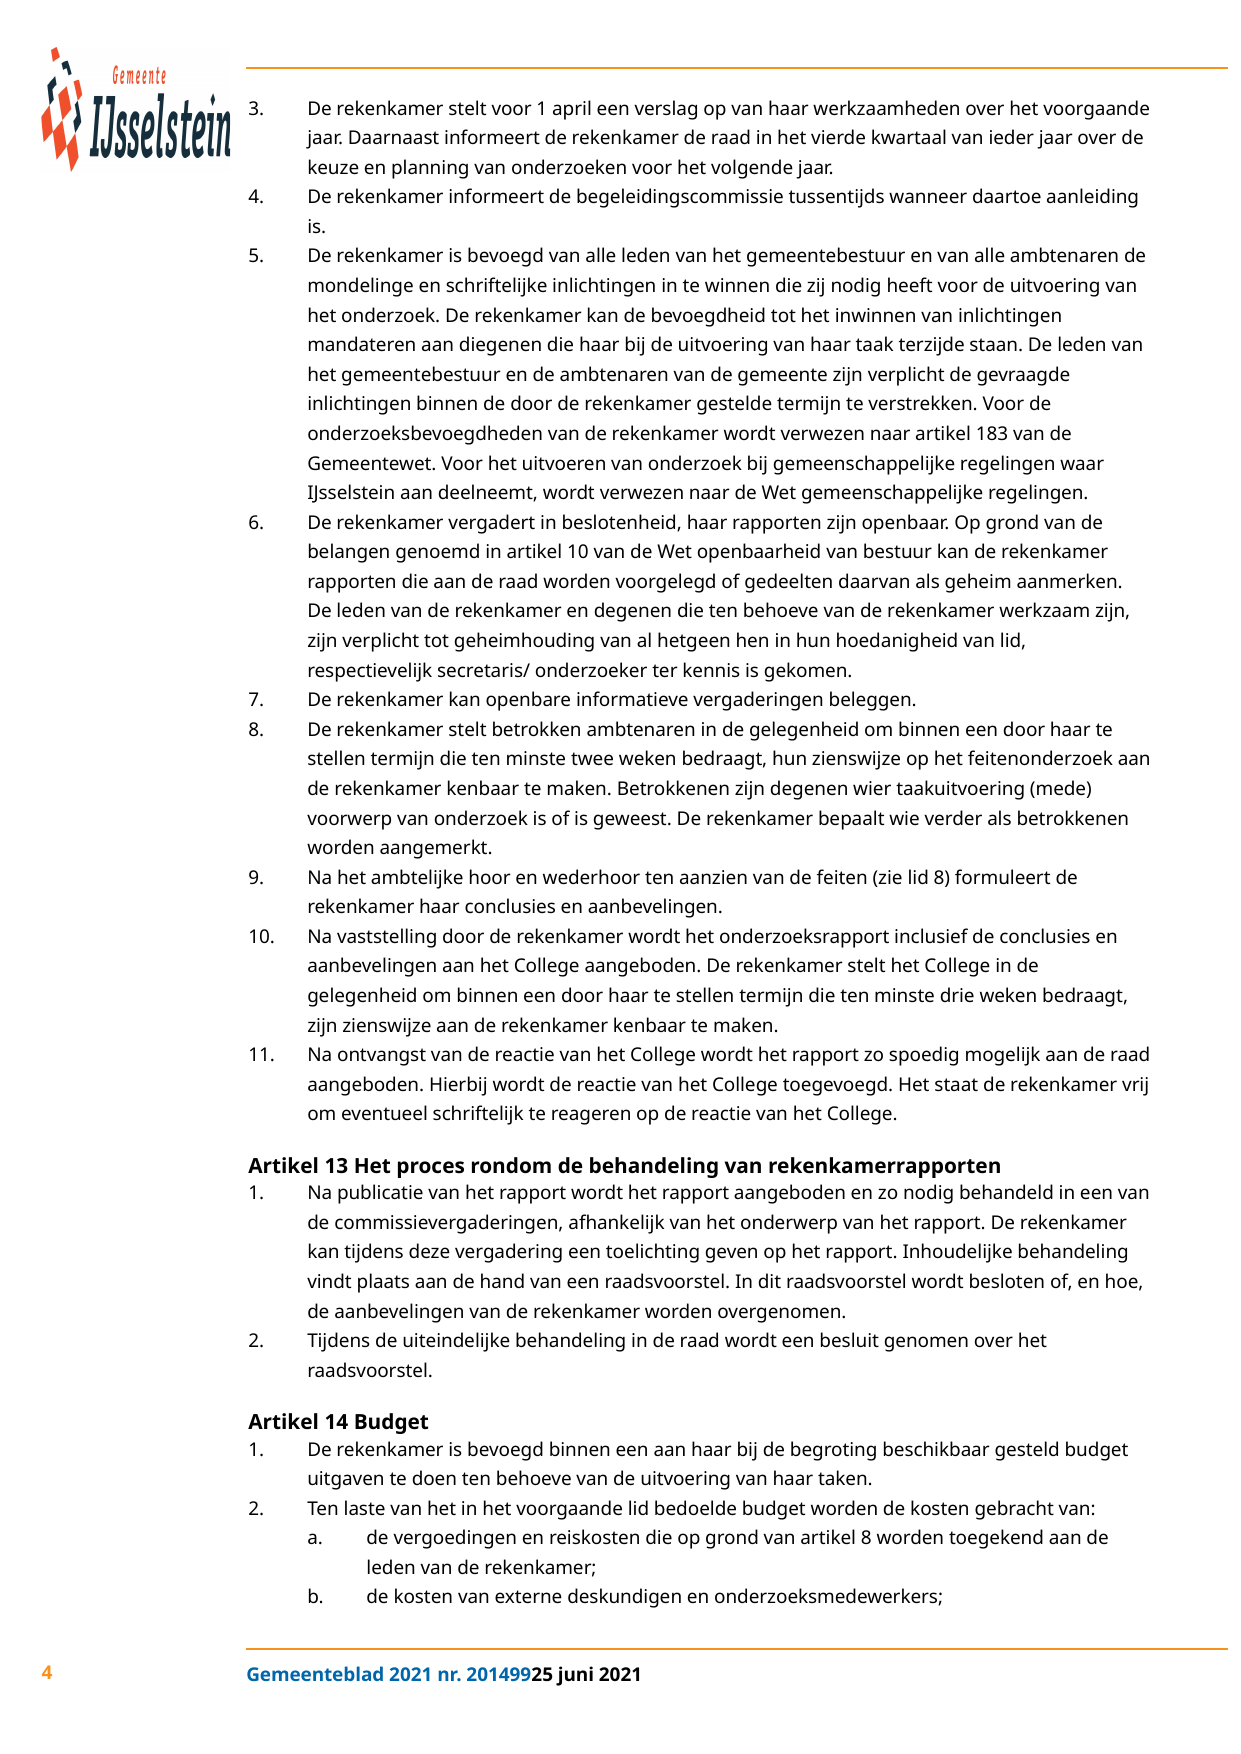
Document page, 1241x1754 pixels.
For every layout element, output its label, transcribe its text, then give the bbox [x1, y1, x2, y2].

text Artikel 14 Budget [248, 1407, 1152, 1436]
list De rekenkamer kan openbare informatieve vergaderingen beleggen. [248, 686, 1152, 712]
list Na het ambtelijke hoor en wederhoor ten aanzien van de feiten (zie lid 8) formuleert de rekenkamer haar conclusies en aanbevelingen. [248, 864, 1152, 919]
list Na publicatie van het rapport wordt het rapport aangeboden en zo nodig behandeld in een van de commissievergaderingen, afhankelijk van het onderwerp van het rapport. De rekenkamer kan tijdens deze vergadering een toelichting geven op het rapport. Inhoudelijke behandeling vindt plaats aan de hand van een raadsvoorstel. In dit raadsvoorstel wordt besloten of, en hoe, de aanbevelingen van de rekenkamer worden overgenomen. [248, 1179, 1152, 1323]
list De rekenkamer stelt voor 1 april een verslag op van haar werkzaamheden over het voorgaande jaar. Daarnaast informeert de rekenkamer de raad in het vierde kwartaal van ieder jaar over de keuze en planning van onderzoeken voor het volgende jaar. [248, 95, 1152, 180]
list de vergoedingen en reiskosten die op grond van artikel 8 worden toegekend aan de leden van de rekenkamer; [307, 1524, 1152, 1580]
list de kosten van externe deskundigen en onderzoeksmedewerkers; [307, 1584, 1152, 1609]
list De rekenkamer informeert de begeleidingscommissie tussentijds wanneer daartoe aanleiding is. [248, 183, 1152, 239]
list Na ontvangst van de reactie van het College wordt het rapport zo spoedig mogelijk aan de raad aangeboden. Hierbij wordt de reactie van het College toegevoegd. Het staat de rekenkamer vrij om eventueel schriftelijk te reageren op de reactie van het College. [248, 1041, 1152, 1126]
list De rekenkamer is bevoegd van alle leden van het gemeentebestuur en van alle ambtenaren de mondelinge en schriftelijke inlichtingen in te winnen die zij nodig heeft voor de uitvoering van het onderzoek. De rekenkamer kan de bevoegdheid tot het inwinnen van inlichtingen mandateren aan diegenen die haar bij de uitvoering van haar taak terzijde staan. De leden van het gemeentebestuur en de ambtenaren van de gemeente zijn verplicht de gevraagde inlichtingen binnen de door de rekenkamer gestelde termijn te verstrekken. Voor de onderzoeksbevoegdheden van de rekenkamer wordt verwezen naar artikel 183 van de Gemeentewet. Voor het uitvoeren van onderzoek bij gemeenschappelijke regelingen waar IJsselstein aan deelneemt, wordt verwezen naar de Wet gemeenschappelijke regelingen. [248, 243, 1152, 505]
list Tijdens de uiteindelijke behandeling in de raad wordt een besluit genomen over het raadsvoorstel. [248, 1327, 1152, 1383]
list De rekenkamer stelt betrokken ambtenaren in de gelegenheid om binnen een door haar te stellen termijn die ten minste twee weken bedraagt, hun zienswijze op het feitenonderzoek aan de rekenkamer kenbaar te maken. Betrokkenen zijn degenen wier taakuitvoering (mede) voorwerp van onderzoek is of is geweest. De rekenkamer bepaalt wie verder als betrokkenen worden aangemerkt. [248, 716, 1152, 860]
list Ten laste van het in het voorgaande lid bedoelde budget worden de kosten gebracht van: [248, 1495, 1152, 1521]
list Na vaststelling door de rekenkamer wordt het onderzoeksrapport inclusief de conclusies en aanbevelingen aan het College aangeboden. De rekenkamer stelt het College in de gelegenheid om binnen een door haar te stellen termijn die ten minste drie weken bedraagt, zijn zienswijze aan de rekenkamer kenbaar te maken. [248, 923, 1152, 1038]
list De rekenkamer vergadert in beslotenheid, haar rapporten zijn openbaar. Op grond van de belangen genoemd in artikel 10 van de Wet openbaarheid van bestuur kan de rekenkamer rapporten die aan de raad worden voorgelegd of gedeelten daarvan als geheim aanmerken. De leden van de rekenkamer en degenen die ten behoeve van de rekenkamer werkzaam zijn, zijn verplicht tot geheimhouding van al hetgeen hen in hun hoedanigheid van lid, respectievelijk secretaris/ onderzoeker ter kennis is gekomen. [248, 509, 1152, 683]
picture [41, 47, 231, 172]
list De rekenkamer is bevoegd binnen een aan haar bij de begroting beschikbaar gesteld budget uitgaven te doen ten behoeve van de uitvoering van haar taken. [248, 1436, 1152, 1491]
text Artikel 13 Het proces rondom de behandeling van rekenkamerrapporten [248, 1151, 1152, 1179]
